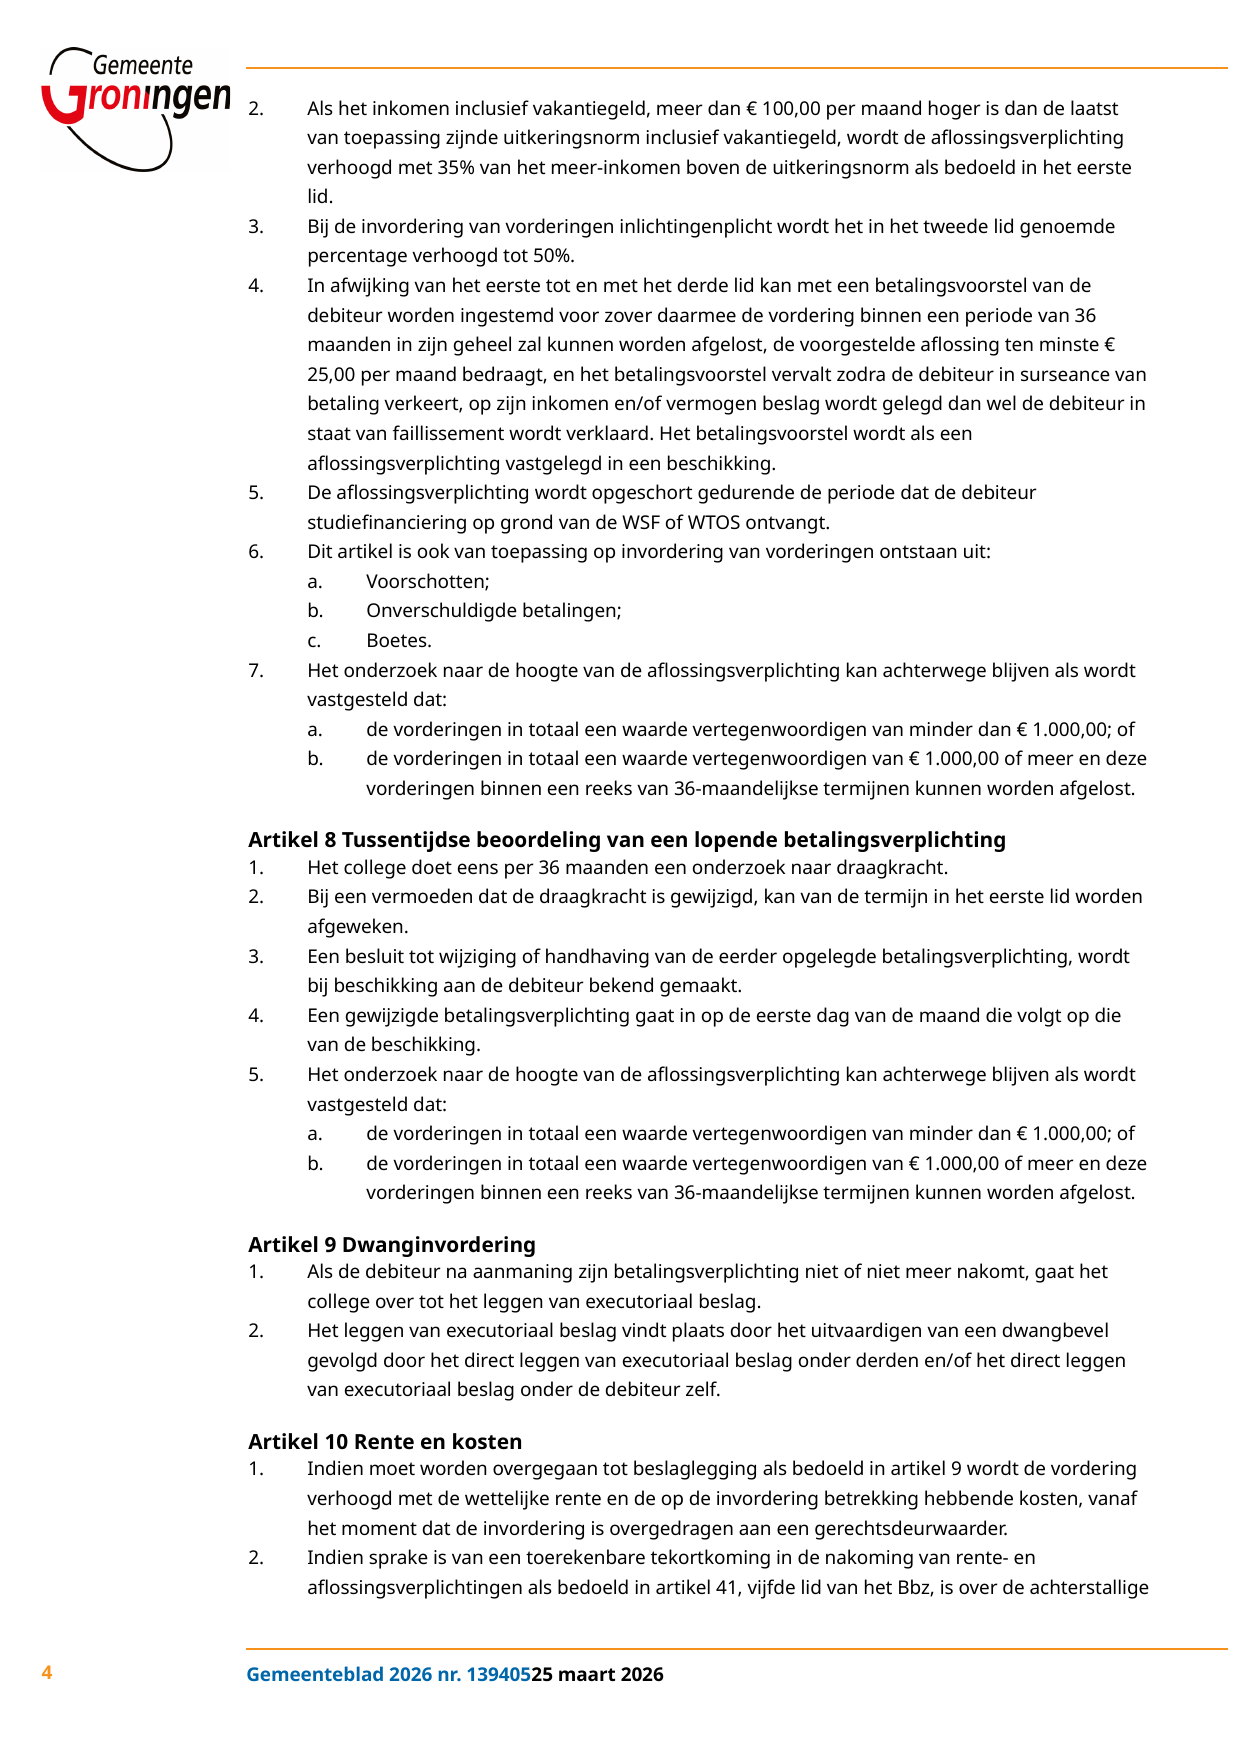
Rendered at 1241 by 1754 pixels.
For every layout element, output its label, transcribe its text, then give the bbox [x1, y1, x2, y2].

list Als de debiteur na aanmaning zijn betalingsverplichting niet of niet meer nakomt, gaat het college over tot het leggen van executoriaal beslag. [248, 1258, 1152, 1314]
list Als het inkomen inclusief vakantiegeld, meer dan € 100,00 per maand hoger is dan de laatst van toepassing zijnde uitkeringsnorm inclusief vakantiegeld, wordt de aflossingsverplichting verhoogd met 35% van het meer-inkomen boven de uitkeringsnorm als bedoeld in het eerste lid. [248, 95, 1152, 209]
list Bij de invordering van vorderingen inlichtingenplicht wordt het in het tweede lid genoemde percentage verhoogd tot 50%. [248, 213, 1152, 268]
list Indien sprake is van een toerekenbare tekortkoming in de nakoming van rente- en aflossingsverplichtingen als bedoeld in artikel 41, vijfde lid van het Bbz, is over de achterstallige [248, 1544, 1152, 1599]
list Het onderzoek naar de hoogte van de aflossingsverplichting kan achterwege blijven als wordt vastgesteld dat: [248, 1061, 1152, 1116]
list de vorderingen in totaal een waarde vertegenwoordigen van minder dan € 1.000,00; of [307, 1120, 1152, 1146]
list Boetes. [307, 627, 1152, 653]
list Een gewijzigde betalingsverplichting gaat in op de eerste dag van de maand die volgt op die van de beschikking. [248, 1002, 1152, 1057]
list De aflossingsverplichting wordt opgeschort gedurende de periode dat de debiteur studiefinanciering op grond van de WSF of WTOS ontvangt. [248, 479, 1152, 535]
text Artikel 8 Tussentijdse beoordeling van een lopende betalingsverplichting [248, 826, 1152, 854]
list Een besluit tot wijziging of handhaving van de eerder opgelegde betalingsverplichting, wordt bij beschikking aan de debiteur bekend gemaakt. [248, 943, 1152, 998]
text Artikel 10 Rente en kosten [248, 1427, 1152, 1456]
list Bij een vermoeden dat de draagkracht is gewijzigd, kan van de termijn in het eerste lid worden afgeweken. [248, 884, 1152, 939]
list Het college doet eens per 36 maanden een onderzoek naar draagkracht. [248, 854, 1152, 880]
list de vorderingen in totaal een waarde vertegenwoordigen van minder dan € 1.000,00; of [307, 716, 1152, 742]
picture [41, 47, 231, 172]
list Onverschuldigde betalingen; [307, 598, 1152, 623]
list Dit artikel is ook van toepassing op invordering van vorderingen ontstaan uit: [248, 538, 1152, 564]
list de vorderingen in totaal een waarde vertegenwoordigen van € 1.000,00 of meer en deze vorderingen binnen een reeks van 36-maandelijkse termijnen kunnen worden afgelost. [307, 746, 1152, 801]
list Indien moet worden overgegaan tot beslaglegging als bedoeld in artikel 9 wordt de vordering verhoogd met de wettelijke rente en de op de invordering betrekking hebbende kosten, vanaf het moment dat de invordering is overgedragen aan een gerechtsdeurwaarder. [248, 1456, 1152, 1540]
list Het onderzoek naar de hoogte van de aflossingsverplichting kan achterwege blijven als wordt vastgesteld dat: [248, 657, 1152, 712]
list Voorschotten; [307, 568, 1152, 594]
list de vorderingen in totaal een waarde vertegenwoordigen van € 1.000,00 of meer en deze vorderingen binnen een reeks van 36-maandelijkse termijnen kunnen worden afgelost. [307, 1150, 1152, 1205]
list In afwijking van het eerste tot en met het derde lid kan met een betalingsvoorstel van de debiteur worden ingestemd voor zover daarmee de vordering binnen een periode van 36 maanden in zijn geheel zal kunnen worden afgelost, de voorgestelde aflossing ten minste € 25,00 per maand bedraagt, en het betalingsvoorstel vervalt zodra de debiteur in surseance van betaling verkeert, op zijn inkomen en/of vermogen beslag wordt gelegd dan wel de debiteur in staat van faillissement wordt verklaard. Het betalingsvoorstel wordt als een aflossingsverplichting vastgelegd in een beschikking. [248, 272, 1152, 476]
text Artikel 9 Dwanginvordering [248, 1230, 1152, 1258]
list Het leggen van executoriaal beslag vindt plaats door het uitvaardigen van een dwangbevel gevolgd door het direct leggen van executoriaal beslag onder derden en/of het direct leggen van executoriaal beslag onder de debiteur zelf. [248, 1317, 1152, 1402]
